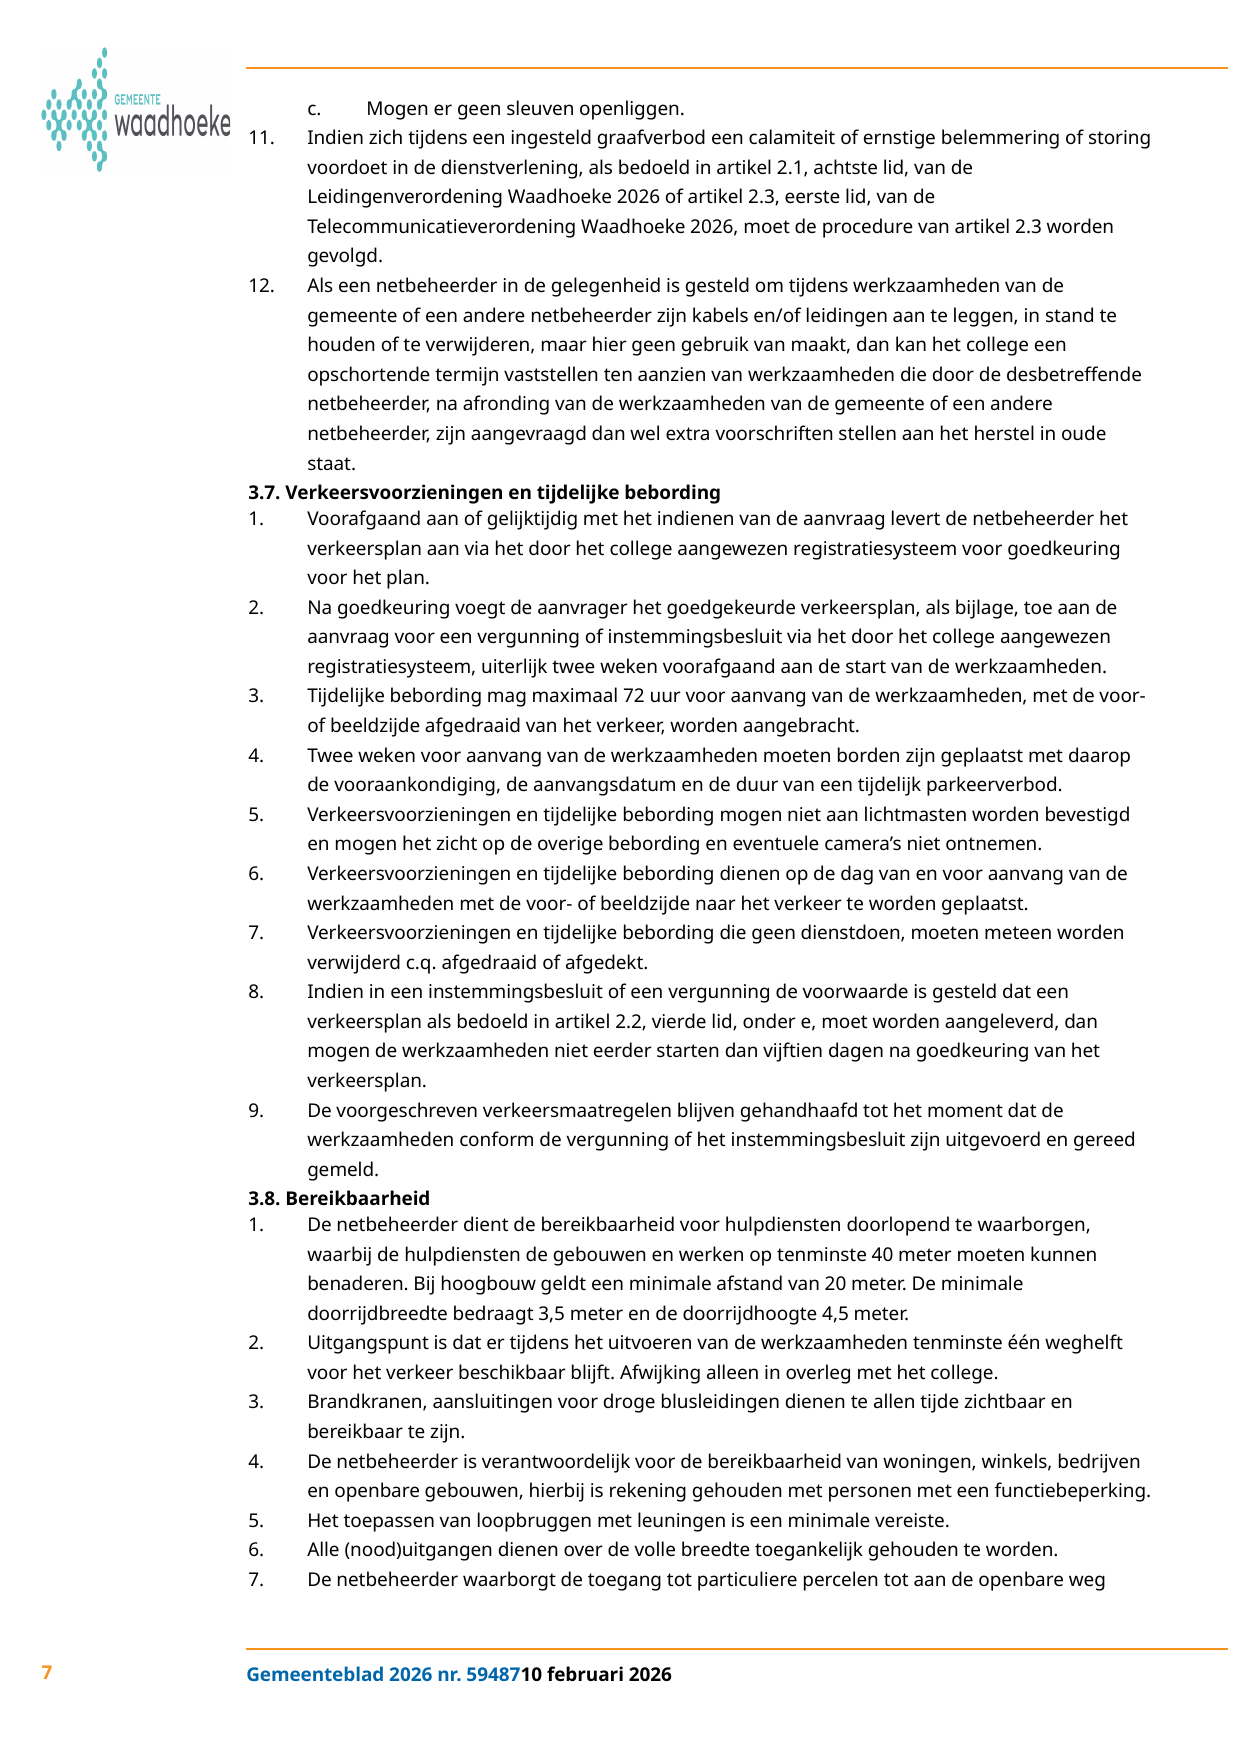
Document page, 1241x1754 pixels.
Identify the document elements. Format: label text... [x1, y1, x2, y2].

list Voorafgaand aan of gelijktijdig met het indienen van de aanvraag levert de netbeheerder het verkeersplan aan via het door het college aangewezen registratiesysteem voor goedkeuring voor het plan. [248, 505, 1152, 590]
list Na goedkeuring voegt de aanvrager het goedgekeurde verkeersplan, als bijlage, toe aan de aanvraag voor een vergunning of instemmingsbesluit via het door het college aangewezen registratiesysteem, uiterlijk twee weken voorafgaand aan de start van de werkzaamheden. [248, 594, 1152, 679]
list Tijdelijke bebording mag maximaal 72 uur voor aanvang van de werkzaamheden, met de voor- of beeldzijde afgedraaid van het verkeer, worden aangebracht. [248, 683, 1152, 738]
list De netbeheerder is verantwoordelijk voor de bereikbaarheid van woningen, winkels, bedrijven en openbare gebouwen, hierbij is rekening gehouden met personen met een functiebeperking. [248, 1448, 1152, 1503]
picture [41, 47, 231, 172]
list Indien zich tijdens een ingesteld graafverbod een calamiteit of ernstige belemmering of storing voordoet in de dienstverlening, als bedoeld in artikel 2.1, achtste lid, van de Leidingenverordening Waadhoeke 2026 of artikel 2.3, eerste lid, van de Telecommunicatieverordening Waadhoeke 2026, moet de procedure van artikel 2.3 worden gevolgd. [248, 124, 1152, 268]
list Als een netbeheerder in de gelegenheid is gesteld om tijdens werkzaamheden van de gemeente of een andere netbeheerder zijn kabels en/of leidingen aan te leggen, in stand te houden of te verwijderen, maar hier geen gebruik van maakt, dan kan het college een opschortende termijn vaststellen ten aanzien van werkzaamheden die door de desbetreffende netbeheerder, na afronding van de werkzaamheden van de gemeente of een andere netbeheerder, zijn aangevraagd dan wel extra voorschriften stellen aan het herstel in oude staat. [248, 272, 1152, 476]
list Indien in een instemmingsbesluit of een vergunning de voorwaarde is gesteld dat een verkeersplan als bedoeld in artikel 2.2, vierde lid, onder e, moet worden aangeleverd, dan mogen de werkzaamheden niet eerder starten dan vijftien dagen na goedkeuring van het verkeersplan. [248, 978, 1152, 1093]
list De netbeheerder dient de bereikbaarheid voor hulpdiensten doorlopend te waarborgen, waarbij de hulpdiensten de gebouwen en werken op tenminste 40 meter moeten kunnen benaderen. Bij hoogbouw geldt een minimale afstand van 20 meter. De minimale doorrijdbreedte bedraagt 3,5 meter en de doorrijdhoogte 4,5 meter. [248, 1211, 1152, 1326]
text 3.7. Verkeersvoorzieningen en tijdelijke bebording [248, 479, 1152, 505]
list Alle (nood)uitgangen dienen over de volle breedte toegankelijk gehouden te worden. [248, 1537, 1152, 1562]
text 3.8. Bereikbaarheid [248, 1186, 1152, 1211]
list Brandkranen, aansluitingen voor droge blusleidingen dienen te allen tijde zichtbaar en bereikbaar te zijn. [248, 1389, 1152, 1444]
list Mogen er geen sleuven openliggen. [307, 95, 1152, 121]
list Verkeersvoorzieningen en tijdelijke bebording mogen niet aan lichtmasten worden bevestigd en mogen het zicht op de overige bebording en eventuele camera’s niet ontnemen. [248, 801, 1152, 856]
list Uitgangspunt is dat er tijdens het uitvoeren van de werkzaamheden tenminste één weghelft voor het verkeer beschikbaar blijft. Afwijking alleen in overleg met het college. [248, 1329, 1152, 1385]
list Het toepassen van loopbruggen met leuningen is een minimale vereiste. [248, 1507, 1152, 1533]
list Verkeersvoorzieningen en tijdelijke bebording dienen op de dag van en voor aanvang van de werkzaamheden met de voor- of beeldzijde naar het verkeer te worden geplaatst. [248, 860, 1152, 915]
list Twee weken voor aanvang van de werkzaamheden moeten borden zijn geplaatst met daarop de vooraankondiging, de aanvangsdatum en de duur van een tijdelijk parkeerverbod. [248, 742, 1152, 797]
list De voorgeschreven verkeersmaatregelen blijven gehandhaafd tot het moment dat de werkzaamheden conform de vergunning of het instemmingsbesluit zijn uitgevoerd en gereed gemeld. [248, 1097, 1152, 1182]
list Verkeersvoorzieningen en tijdelijke bebording die geen dienstdoen, moeten meteen worden verwijderd c.q. afgedraaid of afgedekt. [248, 919, 1152, 974]
list De netbeheerder waarborgt de toegang tot particuliere percelen tot aan de openbare weg [248, 1566, 1152, 1592]
